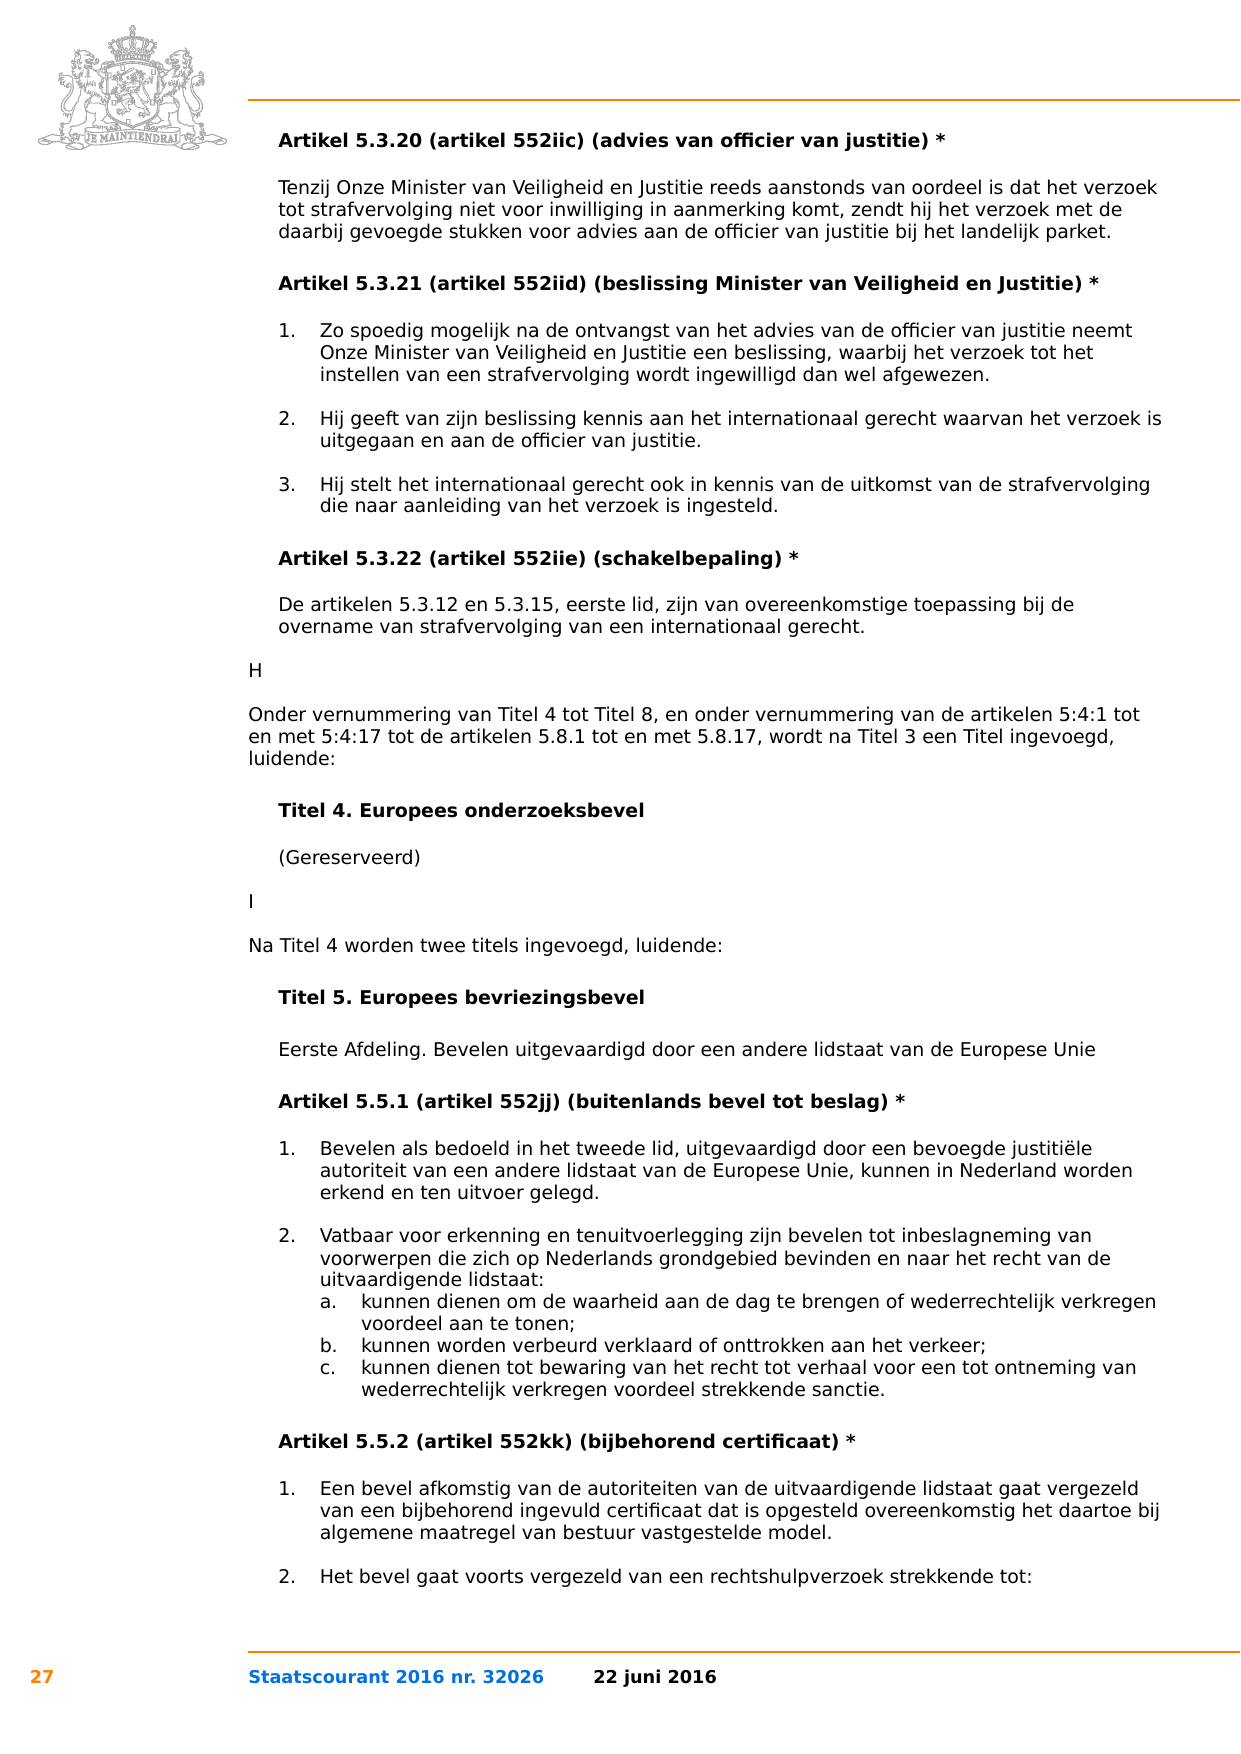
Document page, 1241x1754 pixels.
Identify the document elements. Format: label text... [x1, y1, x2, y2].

text De artikelen 5.3.12 en 5.3.15, eerste lid, zijn van overeenkomstige toepassing bij de overname van strafvervolging van een internationaal gerecht. [278, 594, 1163, 638]
subtitle Artikel 5.5.2 (artikel 552kk) (bijbehorend certificaat) * [278, 1431, 1163, 1453]
text b. kunnen worden verbeurd verklaard of onttrokken aan het verkeer; [319, 1335, 1163, 1357]
text c. kunnen dienen tot bewaring van het recht tot verhaal voor een tot ontneming van wederrechtelijk verkregen voordeel strekkende sanctie. [319, 1357, 1163, 1401]
subtitle Titel 5. Europees bevriezingsbevel [278, 987, 1163, 1009]
text 1. Bevelen als bedoeld in het tweede lid, uitgevaardigd door een bevoegde justitiële autoriteit van een andere lidstaat van de Europese Unie, kunnen in Nederland worden erkend en ten uitvoer gelegd. [278, 1138, 1163, 1203]
subtitle Artikel 5.3.21 (artikel 552iid) (beslissing Minister van Veiligheid en Justitie) * [278, 273, 1163, 295]
text H [248, 660, 1163, 682]
subtitle Titel 4. Europees onderzoeksbevel [278, 800, 1163, 822]
subtitle Artikel 5.5.1 (artikel 552jj) (buitenlands bevel tot beslag) * [278, 1091, 1163, 1113]
text a. kunnen dienen om de waarheid aan de dag te brengen of wederrechtelijk verkregen voordeel aan te tonen; [319, 1291, 1163, 1335]
text 3. Hij stelt het internationaal gerecht ook in kennis van de uitkomst van de strafvervolging die naar aanleiding van het verzoek is ingesteld. [278, 473, 1163, 517]
text I [248, 891, 1163, 913]
text 2. Het bevel gaat voorts vergezeld van een rechtshulpverzoek strekkende tot: [278, 1566, 1163, 1588]
text Na Titel 4 worden twee titels ingevoegd, luidende: [248, 935, 1163, 957]
text 2. Hij geeft van zijn beslissing kennis aan het internationaal gerecht waarvan het verzoek is uitgegaan en aan de officier van justitie. [278, 408, 1163, 452]
subtitle Eerste Afdeling. Bevelen uitgevaardigd door een andere lidstaat van de Europese Unie [278, 1039, 1163, 1061]
text 1. Zo spoedig mogelijk na de ontvangst van het advies van de officier van justitie neemt Onze Minister van Veiligheid en Justitie een beslissing, waarbij het verzoek tot het instellen van een strafvervolging wordt ingewilligd dan wel afgewezen. [278, 320, 1163, 386]
subtitle Artikel 5.3.20 (artikel 552iic) (advies van officier van justitie) * [278, 130, 1163, 152]
text (Gereserveerd) [278, 847, 1163, 869]
picture [38, 25, 227, 150]
text 1. Een bevel afkomstig van de autoriteiten van de uitvaardigende lidstaat gaat vergezeld van een bijbehorend ingevuld certificaat dat is opgesteld overeenkomstig het daartoe bij algemene maatregel van bestuur vastgestelde model. [278, 1478, 1163, 1544]
subtitle Artikel 5.3.22 (artikel 552iie) (schakelbepaling) * [278, 547, 1163, 569]
text Onder vernummering van Titel 4 tot Titel 8, en onder vernummering van de artikelen 5:4:1 tot en met 5:4:17 tot de artikelen 5.8.1 tot en met 5.8.17, wordt na Titel 3 een Titel ingevoegd, luidende: [248, 704, 1163, 770]
text Tenzij Onze Minister van Veiligheid en Justitie reeds aanstonds van oordeel is dat het verzoek tot strafvervolging niet voor inwilliging in aanmerking komt, zendt hij het verzoek met de daarbij gevoegde stukken voor advies aan de officier van justitie bij het landelijk parket. [278, 177, 1163, 243]
text 2. Vatbaar voor erkenning en tenuitvoerlegging zijn bevelen tot inbeslagneming van voorwerpen die zich op Nederlands grondgebied bevinden en naar het recht van de uitvaardigende lidstaat: [278, 1225, 1163, 1291]
